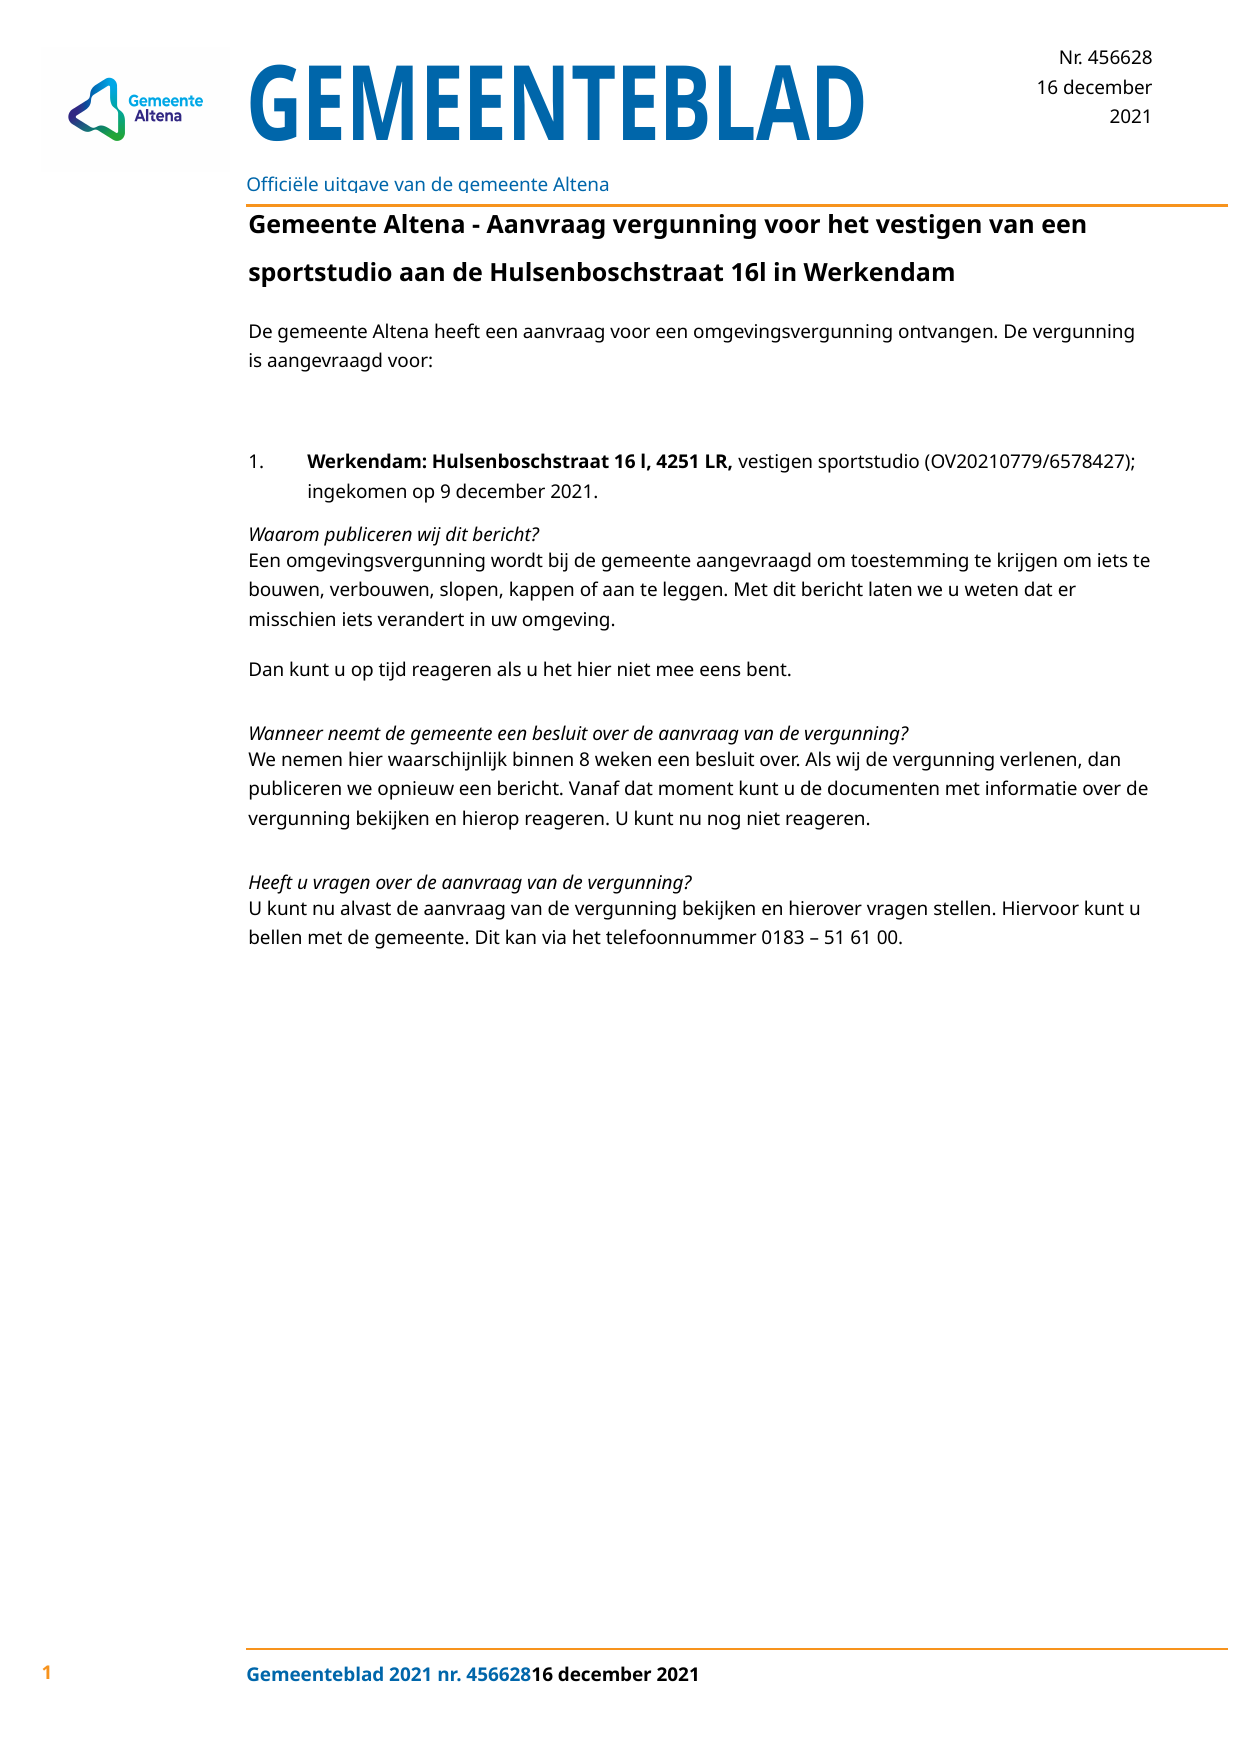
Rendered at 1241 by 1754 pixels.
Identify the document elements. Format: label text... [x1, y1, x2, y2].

text U kunt nu alvast de aanvraag van de vergunning bekijken en hierover vragen stellen. Hiervoor kunt u bellen met de gemeente. Dit kan via het telefoonnummer 0183 – 51 61 00. [248, 895, 1152, 950]
text Heeft u vragen over de aanvraag van de vergunning? [248, 869, 1152, 895]
list Werkendam: Hulsenboschstraat 16 l, 4251 LR, vestigen sportstudio (OV20210779/6578427); ingekomen op 9 december 2021. [248, 448, 1152, 504]
text Een omgevingsvergunning wordt bij de gemeente aangevraagd om toestemming te krijgen om iets te bouwen, verbouwen, slopen, kappen of aan te leggen. Met dit bericht laten we u weten dat er misschien iets verandert in uw omgeving. [248, 547, 1152, 632]
text Wanneer neemt de gemeente een besluit over de aanvraag van de vergunning? [248, 720, 1152, 746]
text Waarom publiceren wij dit bericht? [248, 521, 1152, 547]
text We nemen hier waarschijnlijk binnen 8 weken een besluit over. Als wij de vergunning verlenen, dan publiceren we opnieuw een bericht. Vanaf dat moment kunt u de documenten met informatie over de vergunning bekijken en hierop reageren. U kunt nu nog niet reageren. [248, 746, 1152, 831]
text De gemeente Altena heeft een aanvraag voor een omgevingsvergunning ontvangen. De vergunning is aangevraagd voor: [248, 318, 1152, 373]
text Dan kunt u op tijd reageren als u het hier niet mee eens bent. [248, 656, 1152, 682]
picture [41, 47, 231, 172]
text Gemeente Altena - Aanvraag vergunning voor het vestigen van een sportstudio aan de Hulsenboschstraat 16l in Werkendam [248, 207, 1152, 288]
